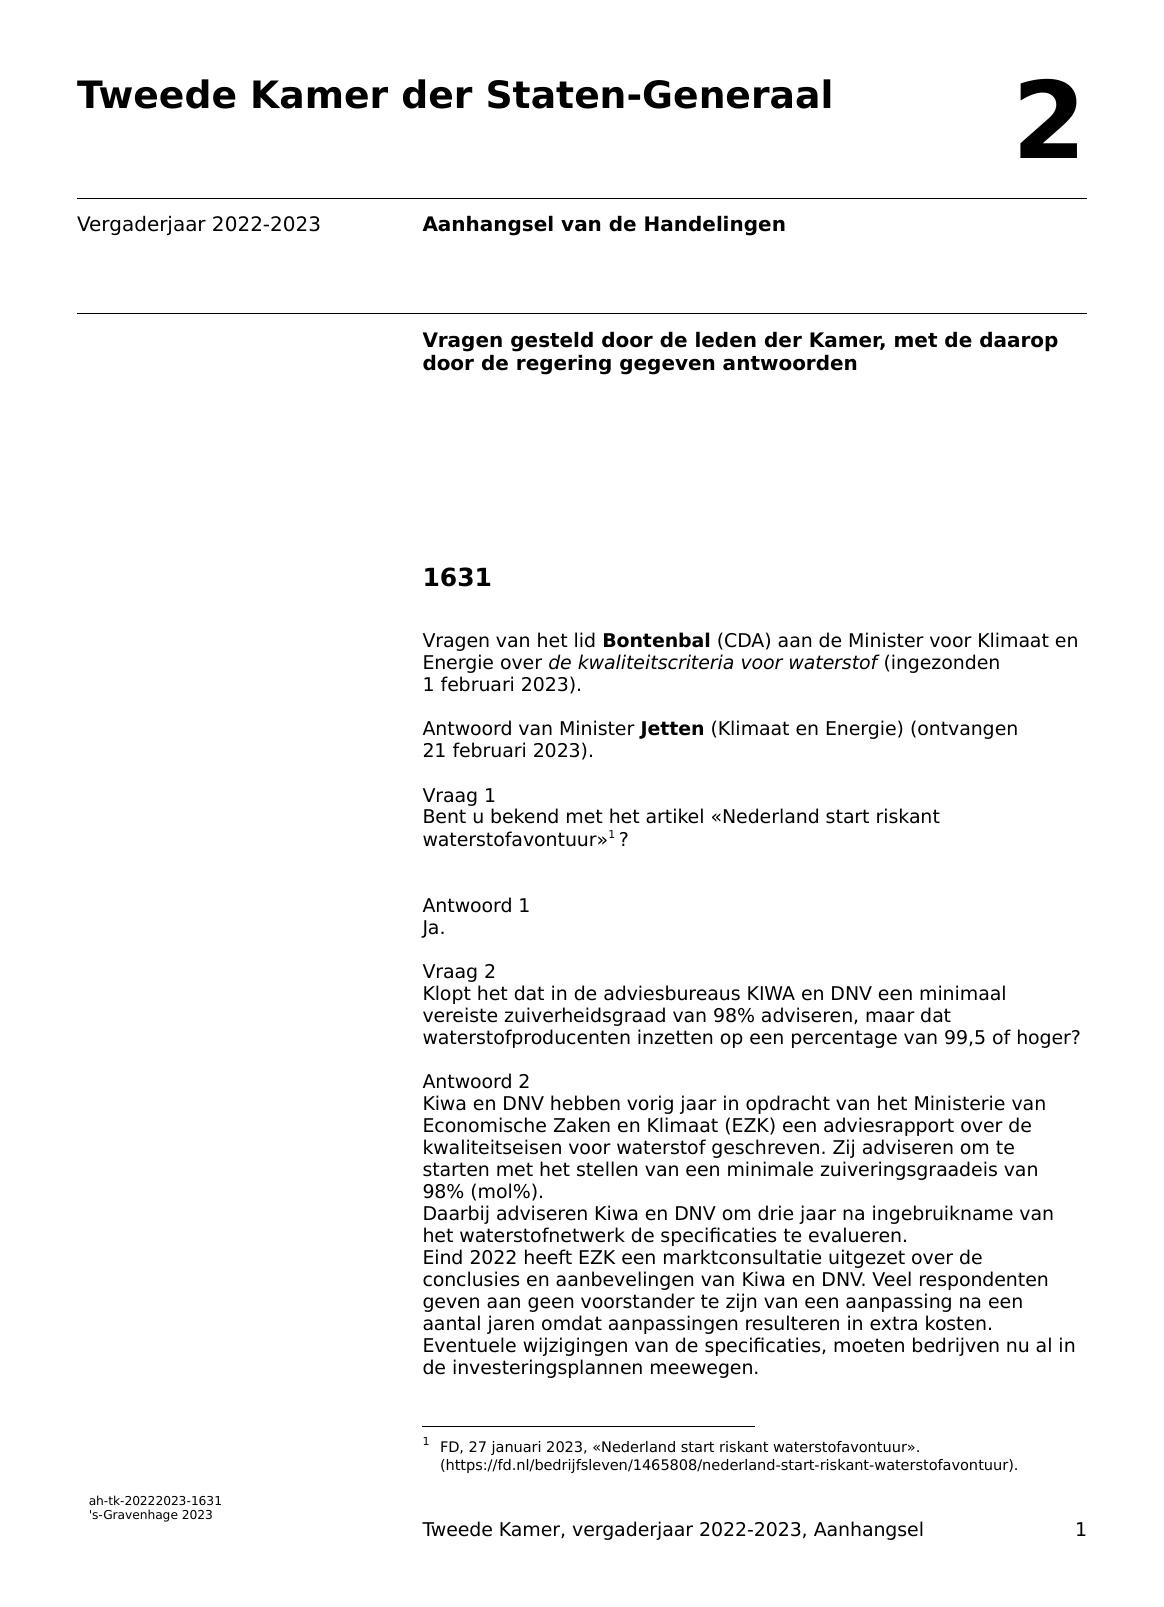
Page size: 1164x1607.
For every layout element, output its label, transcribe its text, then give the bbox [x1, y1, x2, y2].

table_header Tweede Kamer der Staten-Generaal [77, 59, 886, 198]
text Eind 2022 heeft EZK een marktconsultatie uitgezet over de conclusies en aanbevelingen van Kiwa en DNV. Veel respondenten geven aan geen voorstander te zijn van een aanpassing na een aantal jaren omdat aanpassingen resulteren in extra kosten. Eventuele wijzigingen van de specificaties, moeten bedrijven nu al in de investeringsplannen meewegen. [422, 1247, 1087, 1378]
text ah-tk-20222023-1631 [88, 1494, 323, 1508]
text Kiwa en DNV hebben vorig jaar in opdracht van het Ministerie van Economische Zaken en Klimaat (EZK) een adviesrapport over de kwaliteitseisen voor waterstof geschreven. Zij adviseren om te starten met het stellen van een minimale zuiveringsgraadeis van 98% (mol%). [422, 1093, 1087, 1203]
text Vraag 1 [422, 784, 1087, 806]
text Antwoord van Minister Jetten (Klimaat en Energie) (ontvangen 21 februari 2023). [422, 718, 1087, 762]
table_cell Vragen gesteld door de leden der Kamer, met de daarop door de regering gegeven antwoorden [422, 314, 1087, 375]
text FD, 27 januari 2023, «Nederland start riskant waterstofavontuur». (https://fd.nl/bedrijfsleven/1465808/nederland-start-riskant-waterstofavontuur). [422, 1435, 1087, 1474]
text Antwoord 1 [422, 894, 1087, 917]
text Bent u bekend met het artikel «Nederland start riskant waterstofavontuur»? [422, 806, 1087, 850]
text Antwoord 2 [422, 1071, 1087, 1093]
table_cell [77, 314, 422, 375]
table_cell Vergaderjaar 2022-2023 [77, 199, 422, 313]
text 's-Gravenhage 2023 [88, 1508, 323, 1522]
table_header 2 [886, 59, 1087, 198]
text Klopt het dat in de adviesbureaus KIWA en DNV een minimaal vereiste zuiverheidsgraad van 98% adviseren, maar dat waterstofproducenten inzetten op een percentage van 99,5 of hoger? [422, 983, 1087, 1049]
text Daarbij adviseren Kiwa en DNV om drie jaar na ingebruikname van het waterstofnetwerk de specificaties te evalueren. [422, 1203, 1087, 1247]
text Ja. [422, 917, 1087, 938]
text 1631 [422, 563, 1087, 592]
text Vragen van het lid Bontenbal (CDA) aan de Minister voor Klimaat en Energie over de kwaliteitscriteria voor waterstof (ingezonden 1 februari 2023). [422, 630, 1087, 696]
text Vraag 2 [422, 961, 1087, 983]
table_cell Aanhangsel van de Handelingen [422, 199, 1087, 313]
